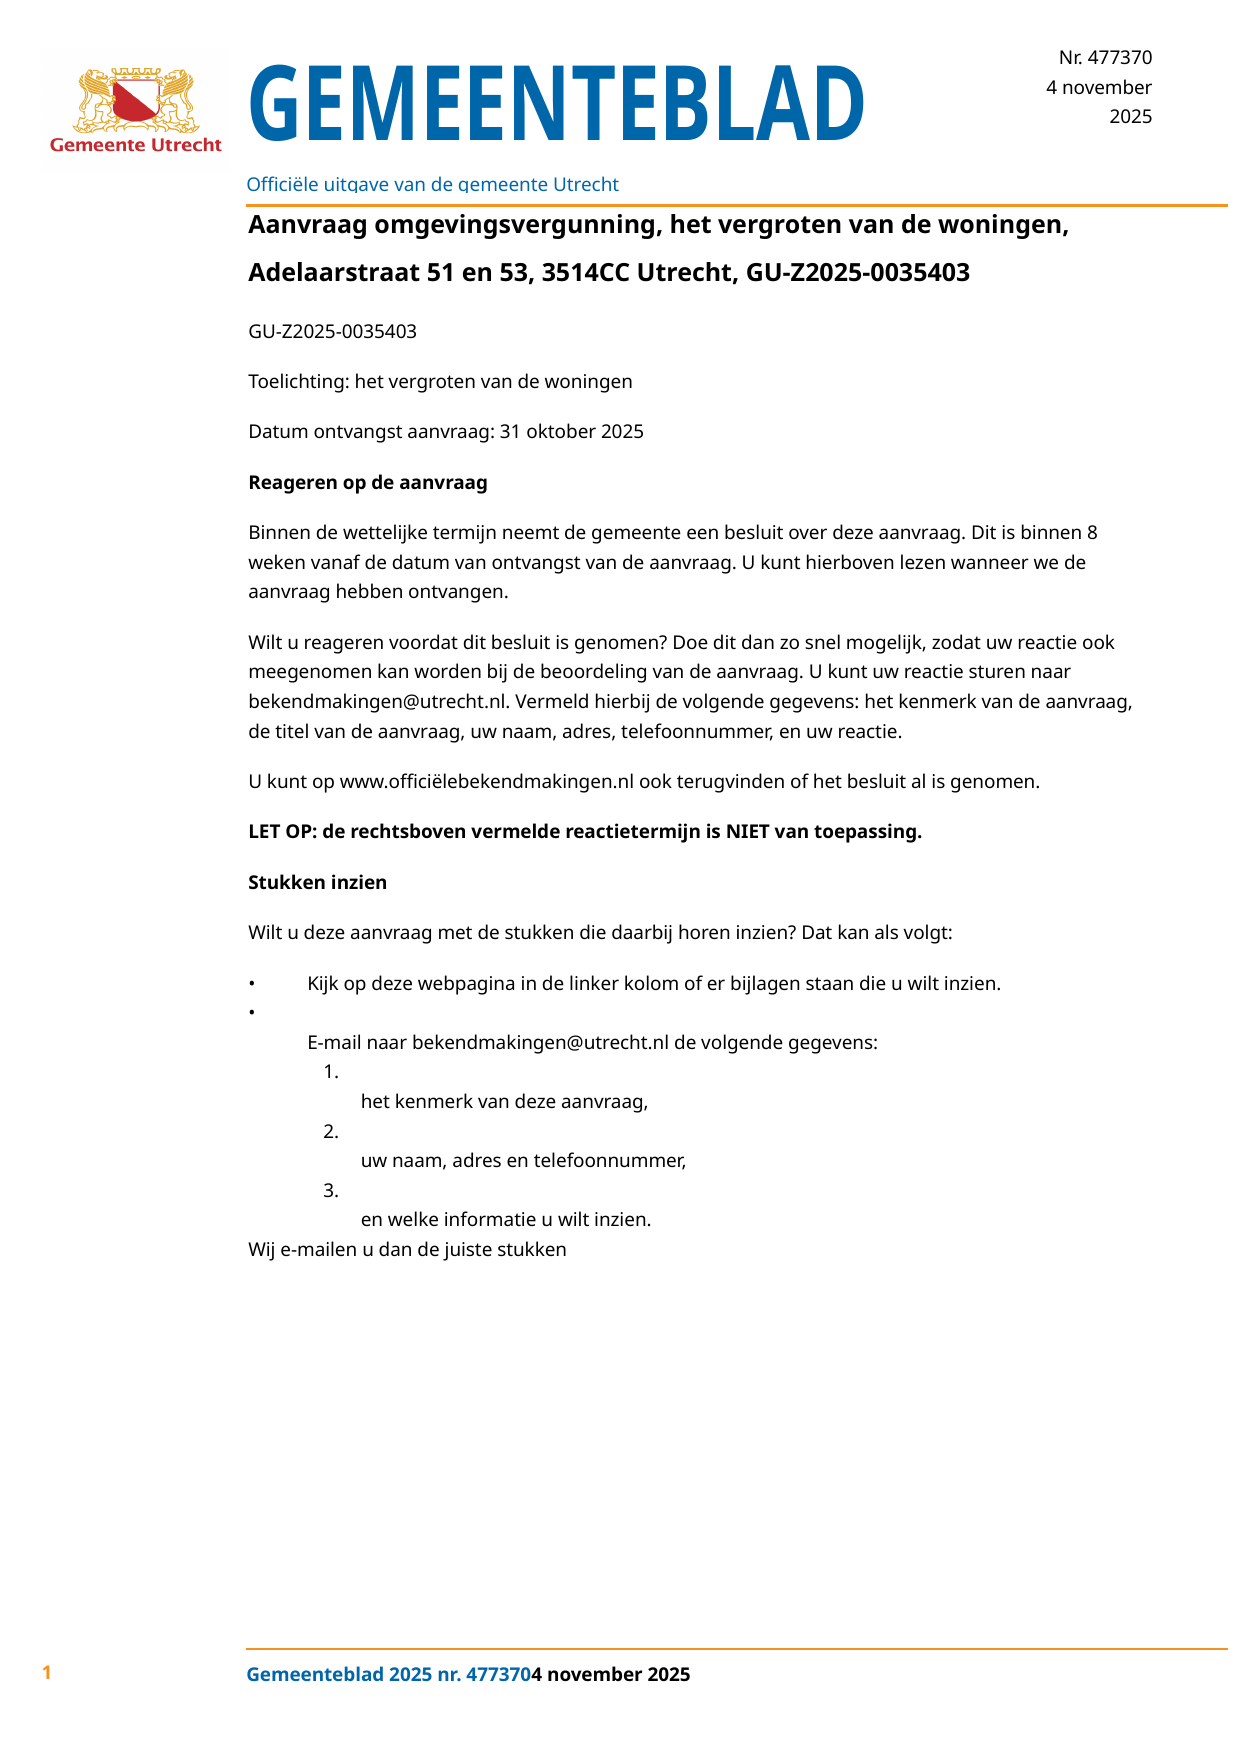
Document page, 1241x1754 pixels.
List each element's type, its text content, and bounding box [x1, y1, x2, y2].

text Datum ontvangst aanvraag: 31 oktober 2025 [248, 419, 1152, 444]
text Stukken inzien [248, 869, 1152, 895]
text U kunt op www.officiëlebekendmakingen.nl ook terugvinden of het besluit al is genomen. [248, 768, 1152, 794]
list en welke informatie u wilt inzien. [323, 1207, 1152, 1232]
text Wilt u reageren voordat dit besluit is genomen? Doe dit dan zo snel mogelijk, zodat uw reactie ook meegenomen kan worden bij de beoordeling van de aanvraag. U kunt uw reactie sturen naar bekendmakingen@utrecht.nl. Vermeld hierbij de volgende gegevens: het kenmerk van de aanvraag, de titel van de aanvraag, uw naam, adres, telefoonnummer, en uw reactie. [248, 629, 1152, 744]
text Aanvraag omgevingsvergunning, het vergroten van de woningen, Adelaarstraat 51 en 53, 3514CC Utrecht, GU-Z2025-0035403 [248, 207, 1152, 288]
text Toelichting: het vergroten van de woningen [248, 368, 1152, 394]
list uw naam, adres en telefoonnummer, [323, 1147, 1152, 1173]
picture [41, 47, 231, 172]
text GU-Z2025-0035403 [248, 318, 1152, 344]
text Reageren op de aanvraag [248, 469, 1152, 495]
list het kenmerk van deze aanvraag, [323, 1088, 1152, 1114]
text Wilt u deze aanvraag met de stukken die daarbij horen inzien? Dat kan als volgt: [248, 919, 1152, 945]
list Kijk op deze webpagina in de linker kolom of er bijlagen staan die u wilt inzien. [248, 970, 1152, 996]
text Wij e-mailen u dan de juiste stukken [248, 1236, 1152, 1262]
list E-mail naar bekendmakingen@utrecht.nl de volgende gegevens: [248, 1029, 1152, 1055]
text Binnen de wettelijke termijn neemt de gemeente een besluit over deze aanvraag. Dit is binnen 8 weken vanaf de datum van ontvangst van de aanvraag. U kunt hierboven lezen wanneer we de aanvraag hebben ontvangen. [248, 519, 1152, 604]
text LET OP: de rechtsboven vermelde reactietermijn is NIET van toepassing. [248, 819, 1152, 844]
